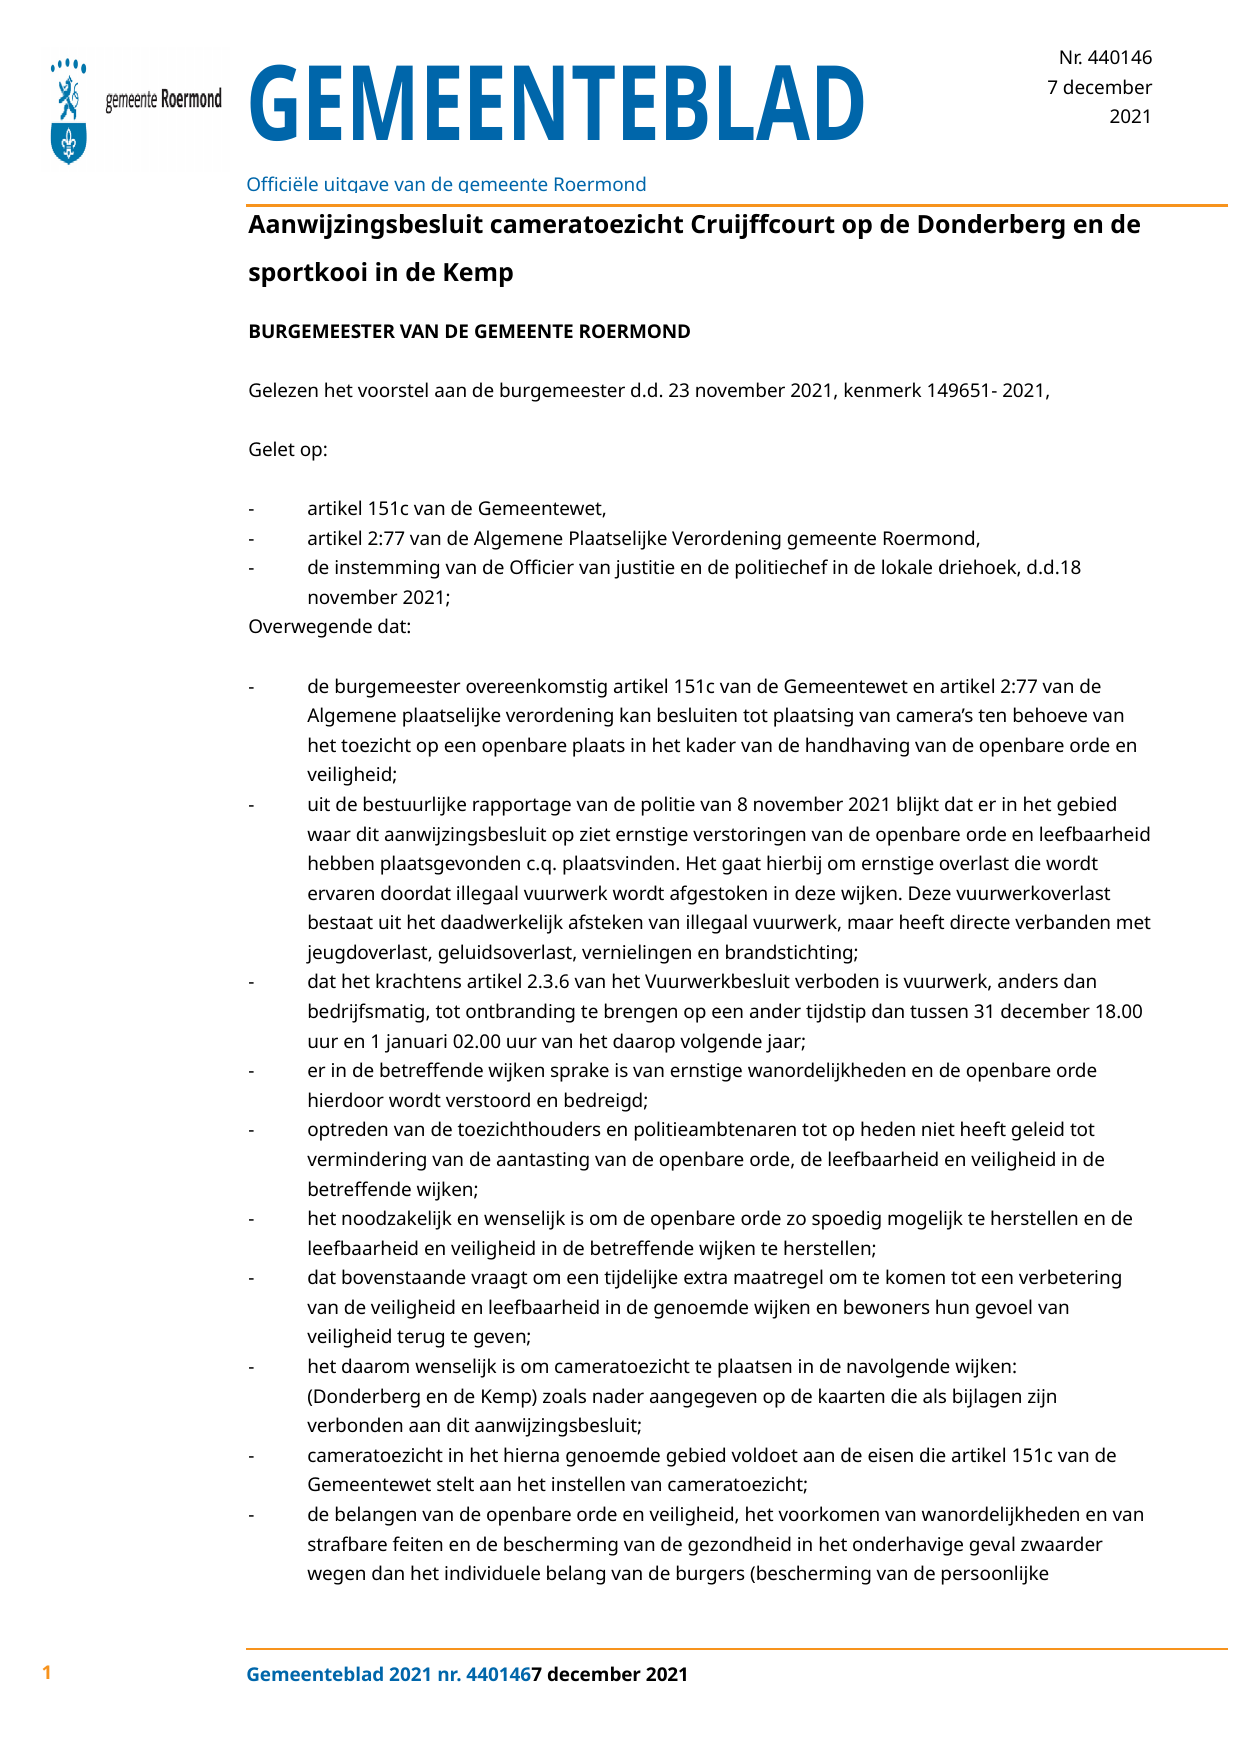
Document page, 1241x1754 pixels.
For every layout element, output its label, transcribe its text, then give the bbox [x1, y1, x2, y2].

list het noodzakelijk en wenselijk is om de openbare orde zo spoedig mogelijk te herstellen en de leefbaarheid en veiligheid in de betreffende wijken te herstellen; [248, 1205, 1152, 1261]
list (Donderberg en de Kemp) zoals nader aangegeven op de kaarten die als bijlagen zijn verbonden aan dit aanwijzingsbesluit; [248, 1383, 1152, 1438]
list artikel 151c van de Gemeentewet, [248, 495, 1152, 521]
picture [41, 47, 231, 172]
text Overwegende dat: [248, 614, 1152, 639]
text Aanwijzingsbesluit cameratoezicht Cruijffcourt op de Donderberg en de sportkooi in de Kemp [248, 207, 1152, 288]
list uit de bestuurlijke rapportage van de politie van 8 november 2021 blijkt dat er in het gebied waar dit aanwijzingsbesluit op ziet ernstige verstoringen van de openbare orde en leefbaarheid hebben plaatsgevonden c.q. plaatsvinden. Het gaat hierbij om ernstige overlast die wordt ervaren doordat illegaal vuurwerk wordt afgestoken in deze wijken. Deze vuurwerkoverlast bestaat uit het daadwerkelijk afsteken van illegaal vuurwerk, maar heeft directe verbanden met jeugdoverlast, geluidsoverlast, vernielingen en brandstichting; [248, 791, 1152, 965]
list de burgemeester overeenkomstig artikel 151c van de Gemeentewet en artikel 2:77 van de Algemene plaatselijke verordening kan besluiten tot plaatsing van camera’s ten behoeve van het toezicht op een openbare plaats in het kader van de handhaving van de openbare orde en veiligheid; [248, 673, 1152, 787]
list de belangen van de openbare orde en veiligheid, het voorkomen van wanordelijkheden en van strafbare feiten en de bescherming van de gezondheid in het onderhavige geval zwaarder wegen dan het individuele belang van de burgers (bescherming van de persoonlijke [248, 1501, 1152, 1586]
list er in de betreffende wijken sprake is van ernstige wanordelijkheden en de openbare orde hierdoor wordt verstoord en bedreigd; [248, 1057, 1152, 1113]
text Gelet op: [248, 436, 1152, 462]
list artikel 2:77 van de Algemene Plaatselijke Verordening gemeente Roermond, [248, 525, 1152, 551]
list het daarom wenselijk is om cameratoezicht te plaatsen in de navolgende wijken: [248, 1353, 1152, 1379]
list dat het krachtens artikel 2.3.6 van het Vuurwerkbesluit verboden is vuurwerk, anders dan bedrijfsmatig, tot ontbranding te brengen op een ander tijdstip dan tussen 31 december 18.00 uur en 1 januari 02.00 uur van het daarop volgende jaar; [248, 969, 1152, 1054]
list de instemming van de Officier van justitie en de politiechef in de lokale driehoek, d.d.18 november 2021; [248, 554, 1152, 610]
text Gelezen het voorstel aan de burgemeester d.d. 23 november 2021, kenmerk 149651- 2021, [248, 377, 1152, 403]
list optreden van de toezichthouders en politieambtenaren tot op heden niet heeft geleid tot vermindering van de aantasting van de openbare orde, de leefbaarheid en veiligheid in de betreffende wijken; [248, 1117, 1152, 1202]
list cameratoezicht in het hierna genoemde gebied voldoet aan de eisen die artikel 151c van de Gemeentewet stelt aan het instellen van cameratoezicht; [248, 1442, 1152, 1497]
text BURGEMEESTER VAN DE GEMEENTE ROERMOND [248, 318, 1152, 344]
list dat bovenstaande vraagt om een tijdelijke extra maatregel om te komen tot een verbetering van de veiligheid en leefbaarheid in de genoemde wijken en bewoners hun gevoel van veiligheid terug te geven; [248, 1264, 1152, 1349]
